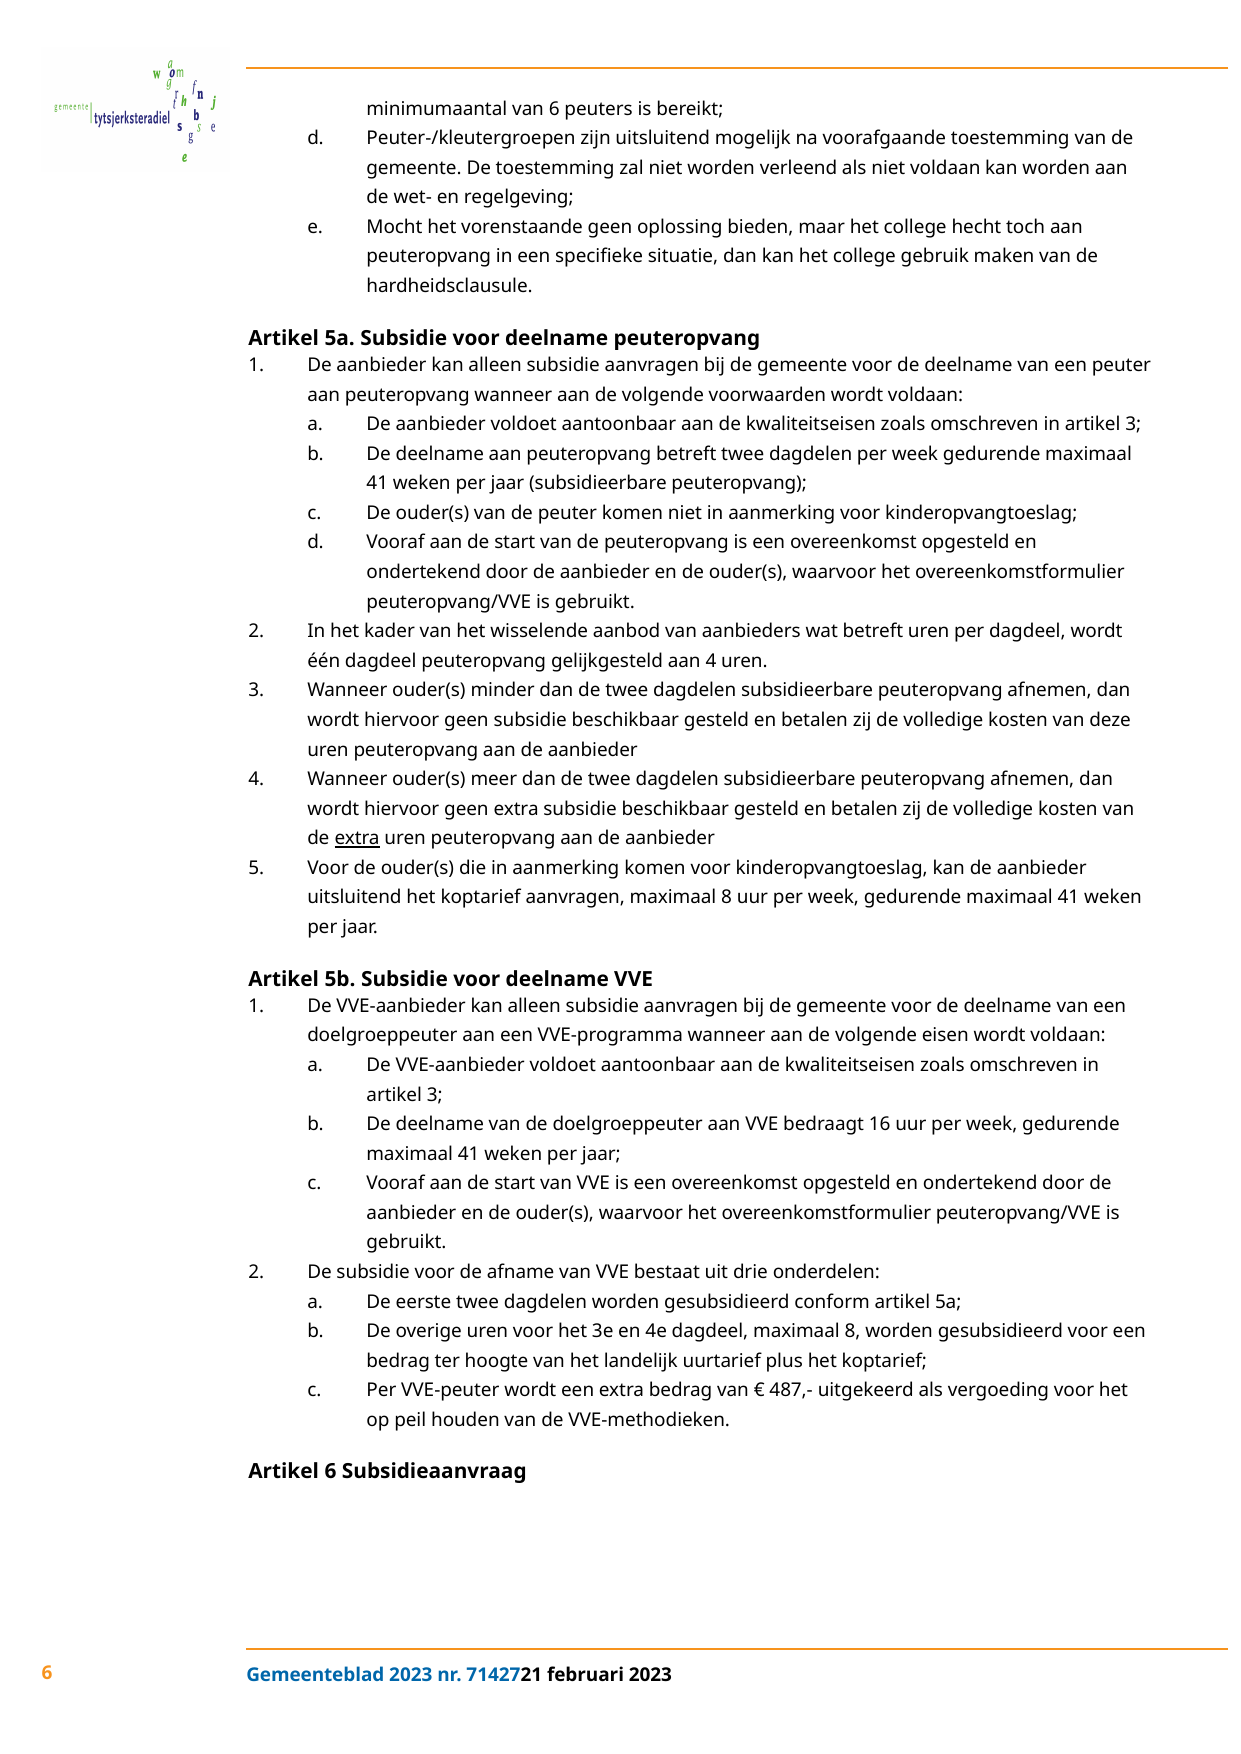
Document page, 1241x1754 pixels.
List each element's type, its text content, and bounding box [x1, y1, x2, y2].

text Artikel 6 Subsidieaanvraag [248, 1457, 1152, 1485]
list De eerste twee dagdelen worden gesubsidieerd conform artikel 5a; [307, 1288, 1152, 1314]
list De aanbieder voldoet aantoonbaar aan de kwaliteitseisen zoals omschreven in artikel 3; [307, 410, 1152, 436]
list De overige uren voor het 3e en 4e dagdeel, maximaal 8, worden gesubsidieerd voor een bedrag ter hoogte van het landelijk uurtarief plus het koptarief; [307, 1317, 1152, 1373]
text Artikel 5b. Subsidie voor deelname VVE [248, 964, 1152, 992]
list minimumaantal van 6 peuters is bereikt; [307, 95, 1152, 121]
list De deelname van de doelgroeppeuter aan VVE bedraagt 16 uur per week, gedurende maximaal 41 weken per jaar; [307, 1110, 1152, 1166]
list De ouder(s) van de peuter komen niet in aanmerking voor kinderopvangtoeslag; [307, 499, 1152, 525]
list Wanneer ouder(s) meer dan de twee dagdelen subsidieerbare peuteropvang afnemen, dan wordt hiervoor geen extra subsidie beschikbaar gesteld en betalen zij de volledige kosten van de extra uren peuteropvang aan de aanbieder [248, 765, 1152, 850]
list De VVE-aanbieder kan alleen subsidie aanvragen bij de gemeente voor de deelname van een doelgroeppeuter aan een VVE-programma wanneer aan de volgende eisen wordt voldaan: [248, 992, 1152, 1047]
list Peuter-/kleutergroepen zijn uitsluitend mogelijk na voorafgaande toestemming van de gemeente. De toestemming zal niet worden verleend als niet voldaan kan worden aan de wet- en regelgeving; [307, 124, 1152, 209]
list De deelname aan peuteropvang betreft twee dagdelen per week gedurende maximaal 41 weken per jaar (subsidieerbare peuteropvang); [307, 440, 1152, 495]
list De subsidie voor de afname van VVE bestaat uit drie onderdelen: [248, 1258, 1152, 1284]
list Mocht het vorenstaande geen oplossing bieden, maar het college hecht toch aan peuteropvang in een specifieke situatie, dan kan het college gebruik maken van de hardheidsclausule. [307, 213, 1152, 298]
list Per VVE-peuter wordt een extra bedrag van € 487,- uitgekeerd als vergoeding voor het op peil houden van de VVE-methodieken. [307, 1377, 1152, 1432]
list Wanneer ouder(s) minder dan de twee dagdelen subsidieerbare peuteropvang afnemen, dan wordt hiervoor geen subsidie beschikbaar gesteld en betalen zij de volledige kosten van deze uren peuteropvang aan de aanbieder [248, 677, 1152, 761]
picture [41, 47, 231, 172]
list Voor de ouder(s) die in aanmerking komen voor kinderopvangtoeslag, kan de aanbieder uitsluitend het koptarief aanvragen, maximaal 8 uur per week, gedurende maximaal 41 weken per jaar. [248, 854, 1152, 939]
text Artikel 5a. Subsidie voor deelname peuteropvang [248, 323, 1152, 351]
list Vooraf aan de start van VVE is een overeenkomst opgesteld en ondertekend door de aanbieder en de ouder(s), waarvoor het overeenkomstformulier peuteropvang/VVE is gebruikt. [307, 1169, 1152, 1254]
list In het kader van het wisselende aanbod van aanbieders wat betreft uren per dagdeel, wordt één dagdeel peuteropvang gelijkgesteld aan 4 uren. [248, 617, 1152, 673]
list Vooraf aan de start van de peuteropvang is een overeenkomst opgesteld en ondertekend door de aanbieder en de ouder(s), waarvoor het overeenkomstformulier peuteropvang/VVE is gebruikt. [307, 529, 1152, 613]
list De aanbieder kan alleen subsidie aanvragen bij de gemeente voor de deelname van een peuter aan peuteropvang wanneer aan de volgende voorwaarden wordt voldaan: [248, 351, 1152, 406]
list De VVE-aanbieder voldoet aantoonbaar aan de kwaliteitseisen zoals omschreven in artikel 3; [307, 1051, 1152, 1107]
